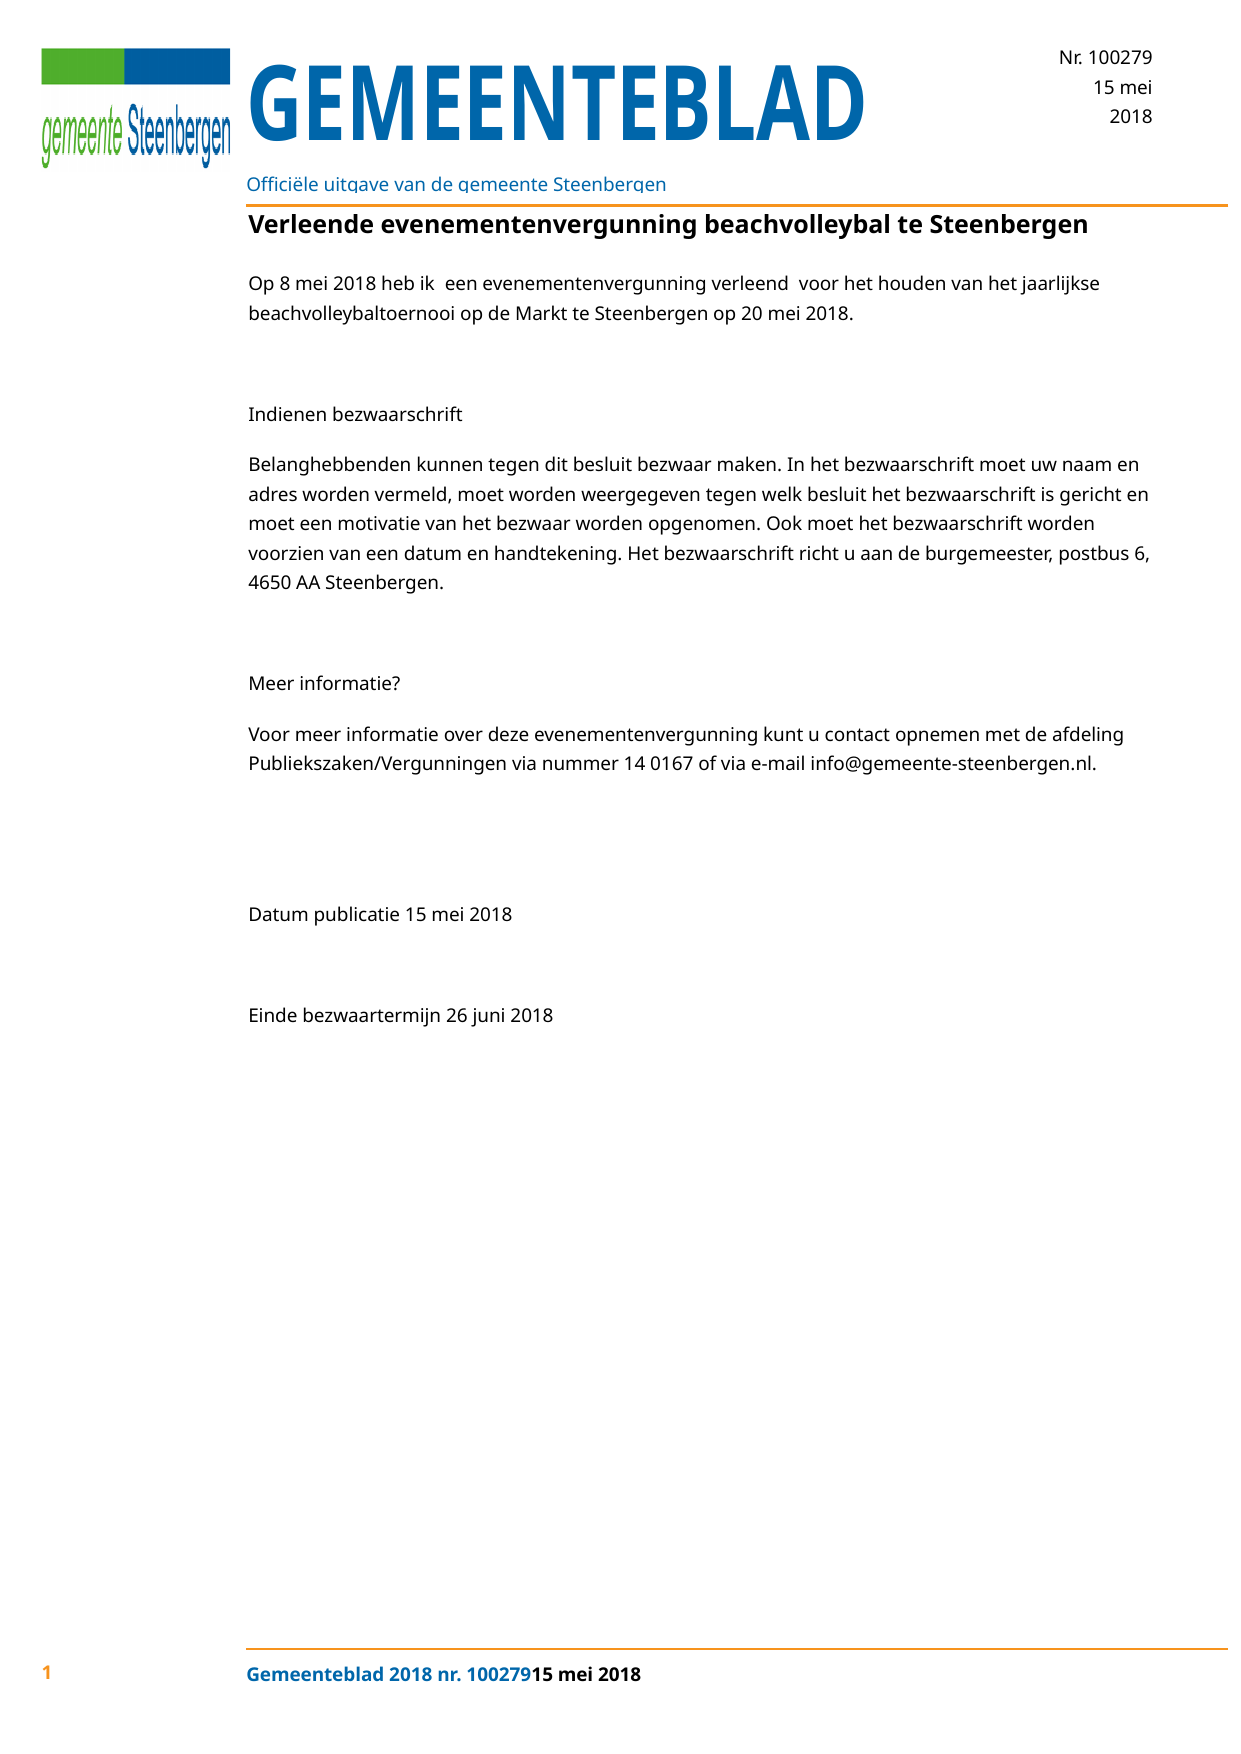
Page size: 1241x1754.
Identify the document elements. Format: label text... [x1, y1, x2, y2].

text Indienen bezwaarschrift [248, 401, 1152, 426]
text Voor meer informatie over deze evenementenvergunning kunt u contact opnemen met de afdeling Publiekszaken/Vergunningen via nummer 14 0167 of via e-mail info@gemeente-steenbergen.nl. [248, 721, 1152, 776]
text Belanghebbenden kunnen tegen dit besluit bezwaar maken. In het bezwaarschrift moet uw naam en adres worden vermeld, moet worden weergegeven tegen welk besluit het bezwaarschrift is gericht en moet een motivatie van het bezwaar worden opgenomen. Ook moet het bezwaarschrift worden voorzien van een datum en handtekening. Het bezwaarschrift richt u aan de burgemeester, postbus 6, 4650 AA Steenbergen. [248, 451, 1152, 595]
picture [41, 47, 231, 172]
text ­ [248, 801, 1152, 826]
text Verleende evenementenvergunning beachvolleybal te Steenbergen [248, 207, 1152, 241]
text Einde bezwaartermijn 26 juni 2018 [248, 1002, 1152, 1028]
text Meer informatie? [248, 670, 1152, 696]
text Op 8 mei 2018 heb ik een evenementenvergunning verleend voor het houden van het jaarlijkse beachvolleybaltoernooi op de Markt te Steenbergen op 20 mei 2018. [248, 270, 1152, 326]
text Datum publicatie 15 mei 2018 [248, 902, 1152, 927]
